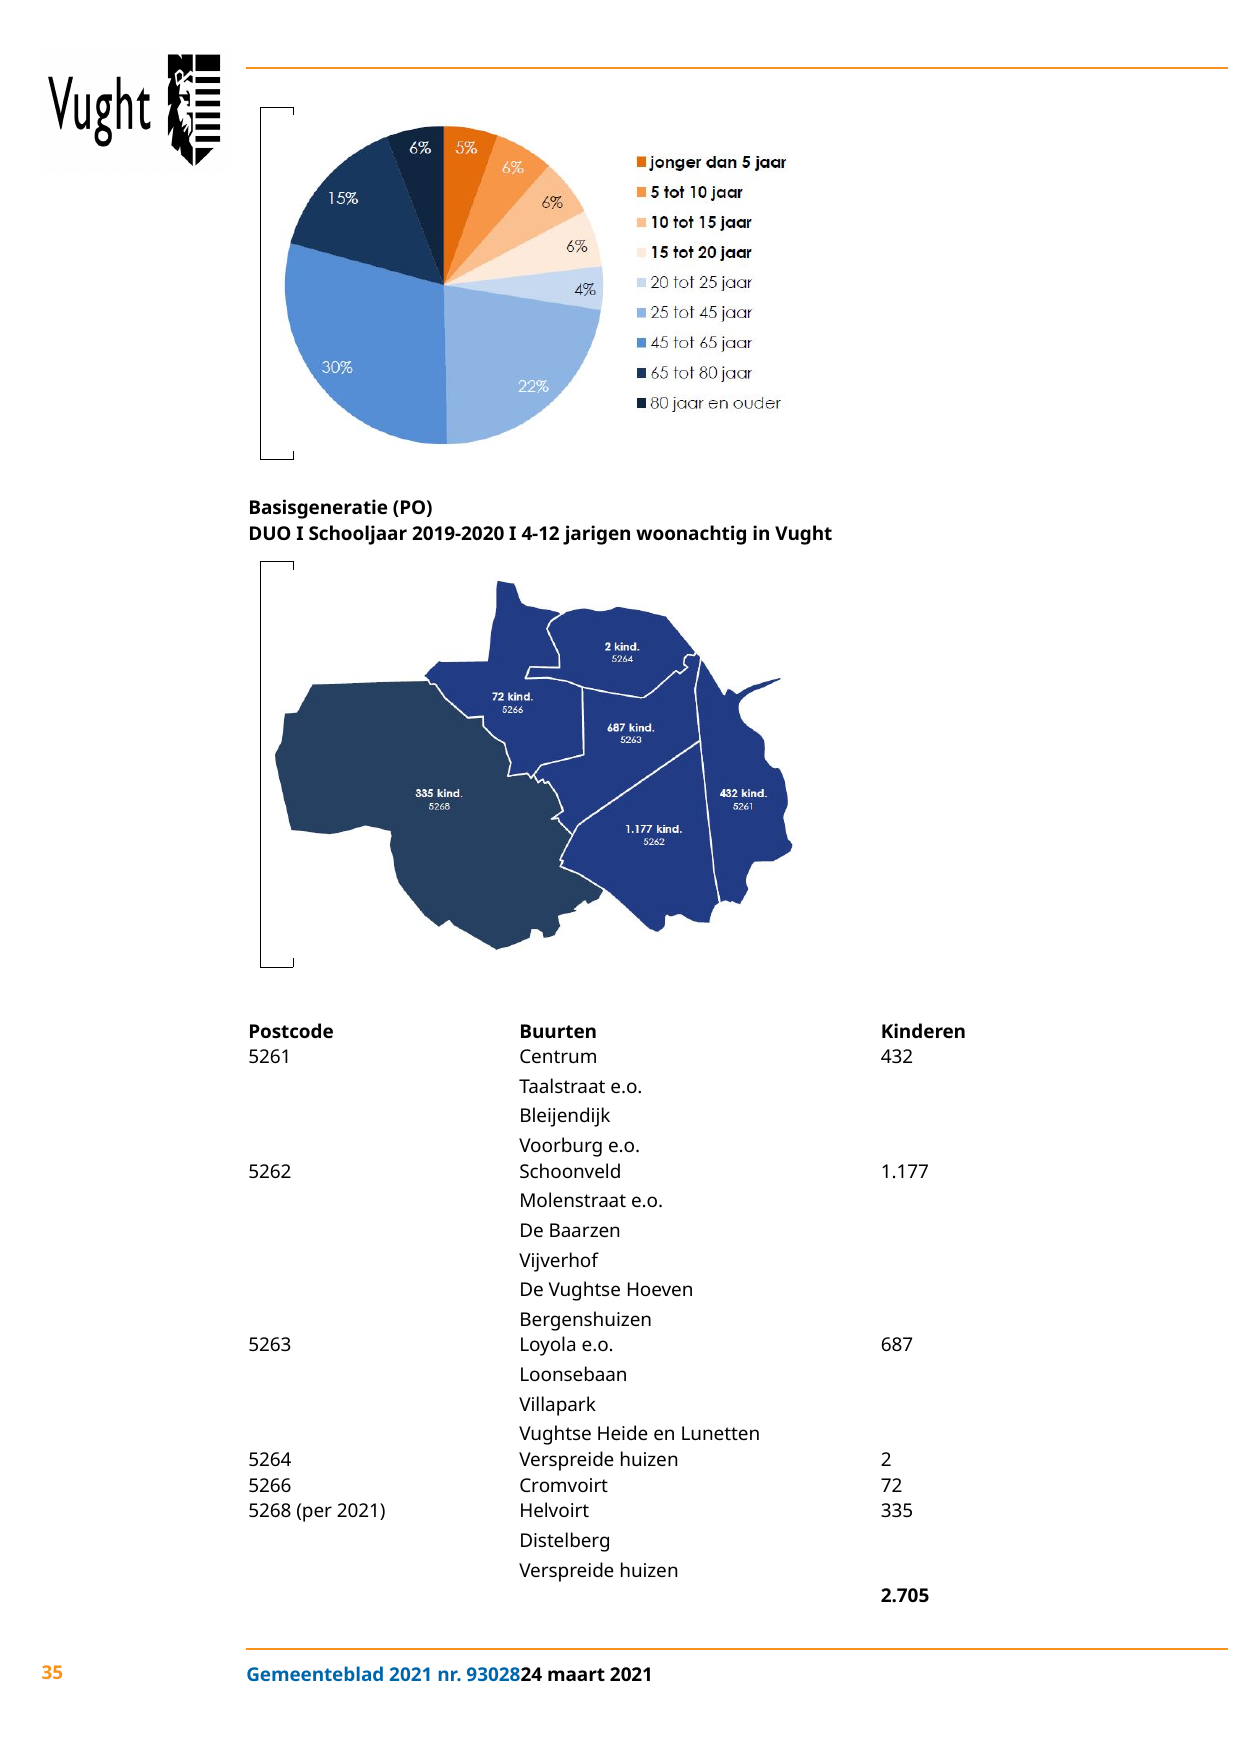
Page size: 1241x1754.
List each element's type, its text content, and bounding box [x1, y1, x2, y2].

table_cell 2 [881, 1446, 1152, 1472]
table_cell 432 [881, 1044, 1152, 1158]
table_cell 5262 [248, 1158, 519, 1332]
table_cell 5264 [248, 1446, 519, 1472]
table_cell 335 [881, 1498, 1152, 1582]
table_cell 5263 [248, 1332, 519, 1446]
table_header Kinderen [881, 1018, 1152, 1043]
table_cell Schoonveld Molenstraat e.o. De Baarzen Vijverhof De Vughtse Hoeven Bergenshuizen [519, 1158, 881, 1332]
table_cell 2.705 [881, 1583, 1152, 1608]
table_cell 72 [881, 1472, 1152, 1498]
table_cell Helvoirt Distelberg Verspreide huizen [519, 1498, 881, 1582]
picture [268, 115, 801, 451]
picture [268, 570, 801, 958]
table_header Buurten [519, 1018, 881, 1043]
picture [41, 47, 231, 172]
table_cell 5261 [248, 1044, 519, 1158]
table_cell Centrum Taalstraat e.o. Bleijendijk Voorburg e.o. [519, 1044, 881, 1158]
table_cell 1.177 [881, 1158, 1152, 1332]
text DUO I Schooljaar 2019-2020 I 4-12 jarigen woonachtig in Vught [248, 520, 1152, 546]
text Basisgeneratie (PO) [248, 494, 1152, 520]
table_cell Cromvoirt [519, 1472, 881, 1498]
table_cell 5268 (per 2021) [248, 1498, 519, 1582]
table_header Postcode [248, 1018, 519, 1043]
table_cell Verspreide huizen [519, 1446, 881, 1472]
table_cell 687 [881, 1332, 1152, 1446]
table_cell 5266 [248, 1472, 519, 1498]
table_cell Loyola e.o. Loonsebaan Villapark Vughtse Heide en Lunetten [519, 1332, 881, 1446]
table_cell [248, 1583, 881, 1608]
